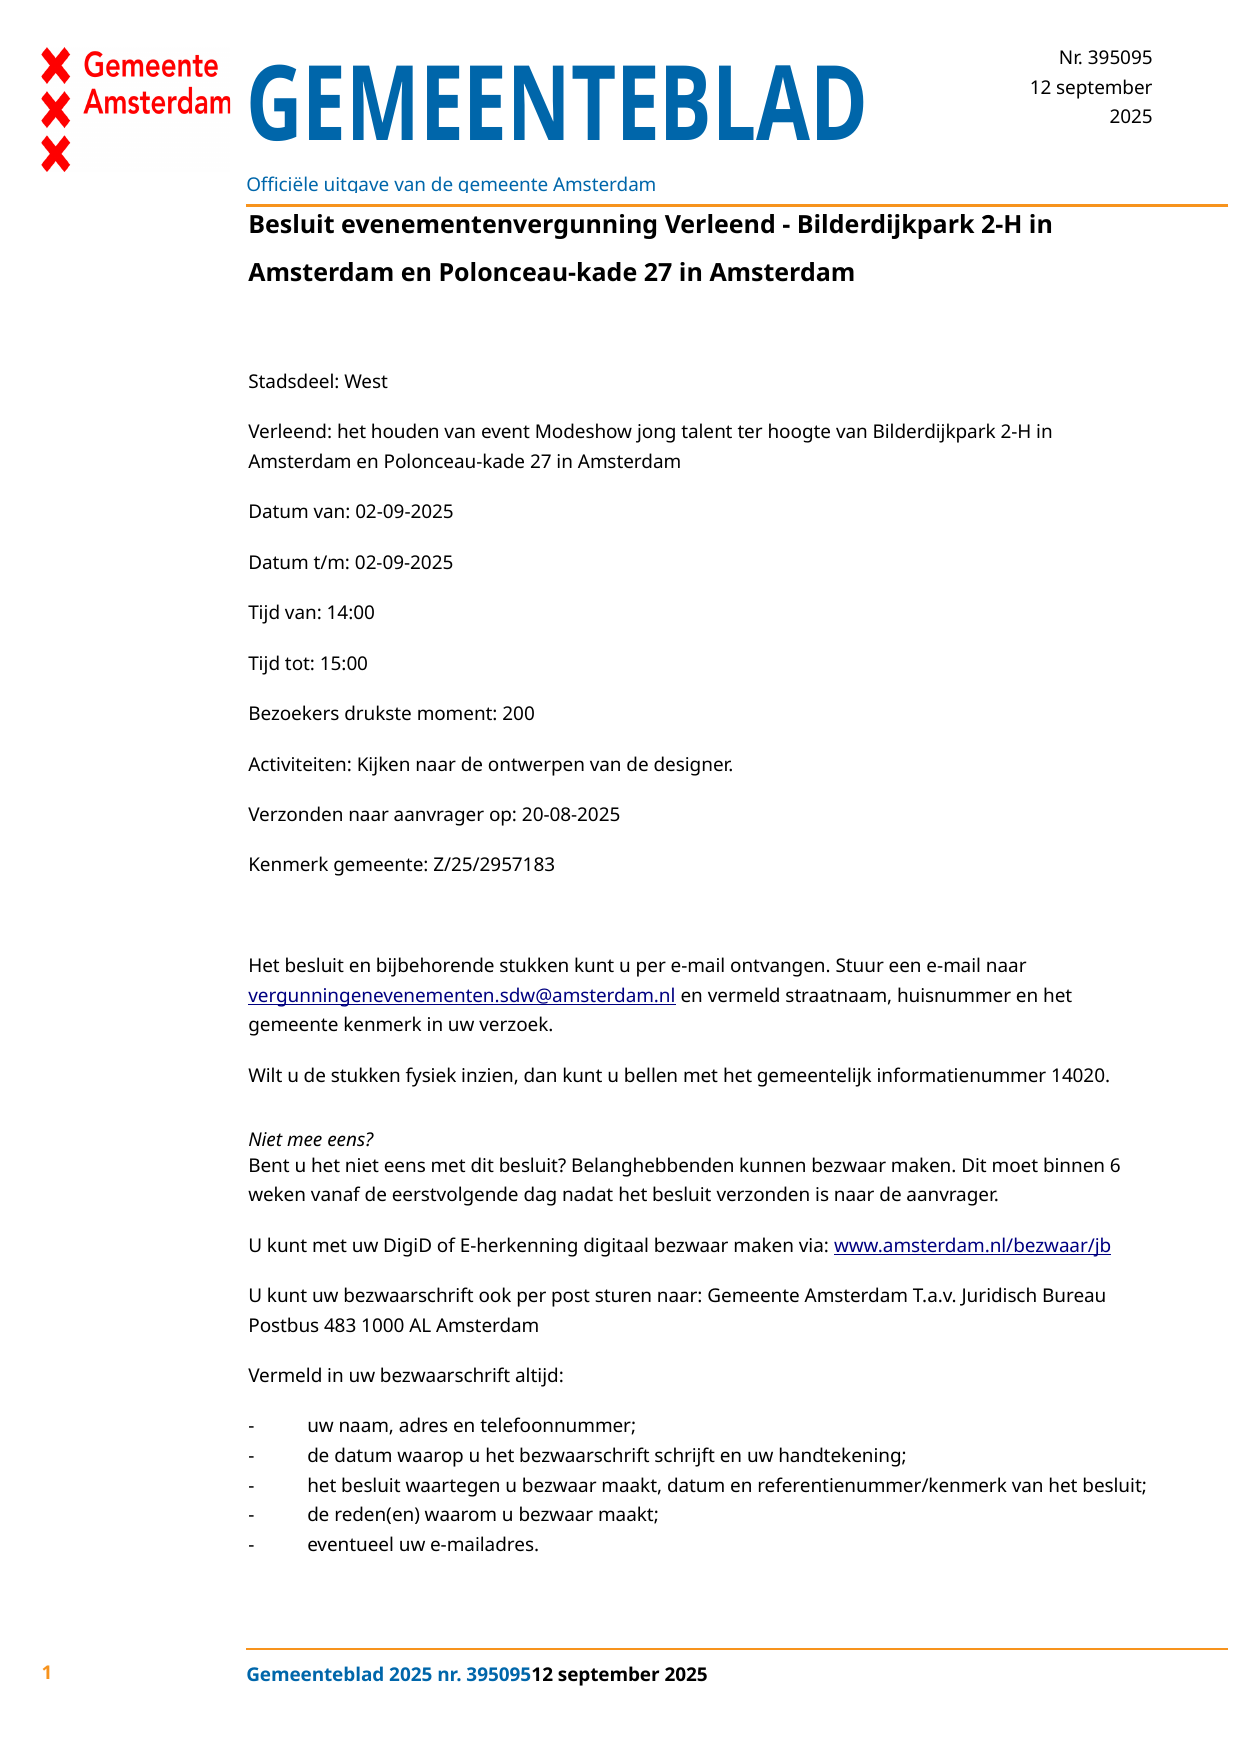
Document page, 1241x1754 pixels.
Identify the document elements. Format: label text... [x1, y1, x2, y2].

text Bent u het niet eens met dit besluit? Belanghebbenden kunnen bezwaar maken. Dit moet binnen 6 weken vanaf de eerstvolgende dag nadat het besluit verzonden is naar de aanvrager. [248, 1152, 1152, 1207]
text Vermeld in uw bezwaarschrift altijd: [248, 1362, 1152, 1388]
list eventueel uw e-mailadres. [248, 1531, 1152, 1557]
text Stadsdeel: West [248, 368, 1152, 394]
text Besluit evenementenvergunning Verleend - Bilderdijkpark 2-H in Amsterdam en Polonceau-kade 27 in Amsterdam [248, 207, 1152, 288]
text U kunt met uw DigiD of E-herkenning digitaal bezwaar maken via: www.amsterdam.nl/bezwaar/jb [248, 1232, 1152, 1257]
picture [41, 47, 231, 172]
list de datum waarop u het bezwaarschrift schrijft en uw handtekening; [248, 1442, 1152, 1468]
text Het besluit en bijbehorende stukken kunt u per e-mail ontvangen. Stuur een e-mail naar vergunningenevenementen.sdw@amsterdam.nl en vermeld straatnaam, huisnummer en het gemeente kenmerk in uw verzoek. [248, 952, 1152, 1037]
text Tijd van: 14:00 [248, 599, 1152, 625]
text Verleend: het houden van event Modeshow jong talent ter hoogte van Bilderdijkpark 2-H in Amsterdam en Polonceau-kade 27 in Amsterdam [248, 419, 1152, 474]
list de reden(en) waarom u bezwaar maakt; [248, 1501, 1152, 1527]
list het besluit waartegen u bezwaar maakt, datum en referentienummer/kenmerk van het besluit; [248, 1472, 1152, 1497]
text Datum t/m: 02-09-2025 [248, 549, 1152, 575]
text Datum van: 02-09-2025 [248, 499, 1152, 524]
text Kenmerk gemeente: Z/25/2957183 [248, 852, 1152, 877]
text Activiteiten: Kijken naar de ontwerpen van de designer. [248, 751, 1152, 777]
list uw naam, adres en telefoonnummer; [248, 1413, 1152, 1438]
text Verzonden naar aanvrager op: 20-08-2025 [248, 801, 1152, 827]
text Niet mee eens? [248, 1126, 1152, 1152]
text U kunt uw bezwaarschrift ook per post sturen naar: Gemeente Amsterdam T.a.v. Juridisch Bureau Postbus 483 1000 AL Amsterdam [248, 1282, 1152, 1337]
text Bezoekers drukste moment: 200 [248, 700, 1152, 726]
text Wilt u de stukken fysiek inzien, dan kunt u bellen met het gemeentelijk informatienummer 14020. [248, 1062, 1152, 1088]
text Tijd tot: 15:00 [248, 650, 1152, 676]
